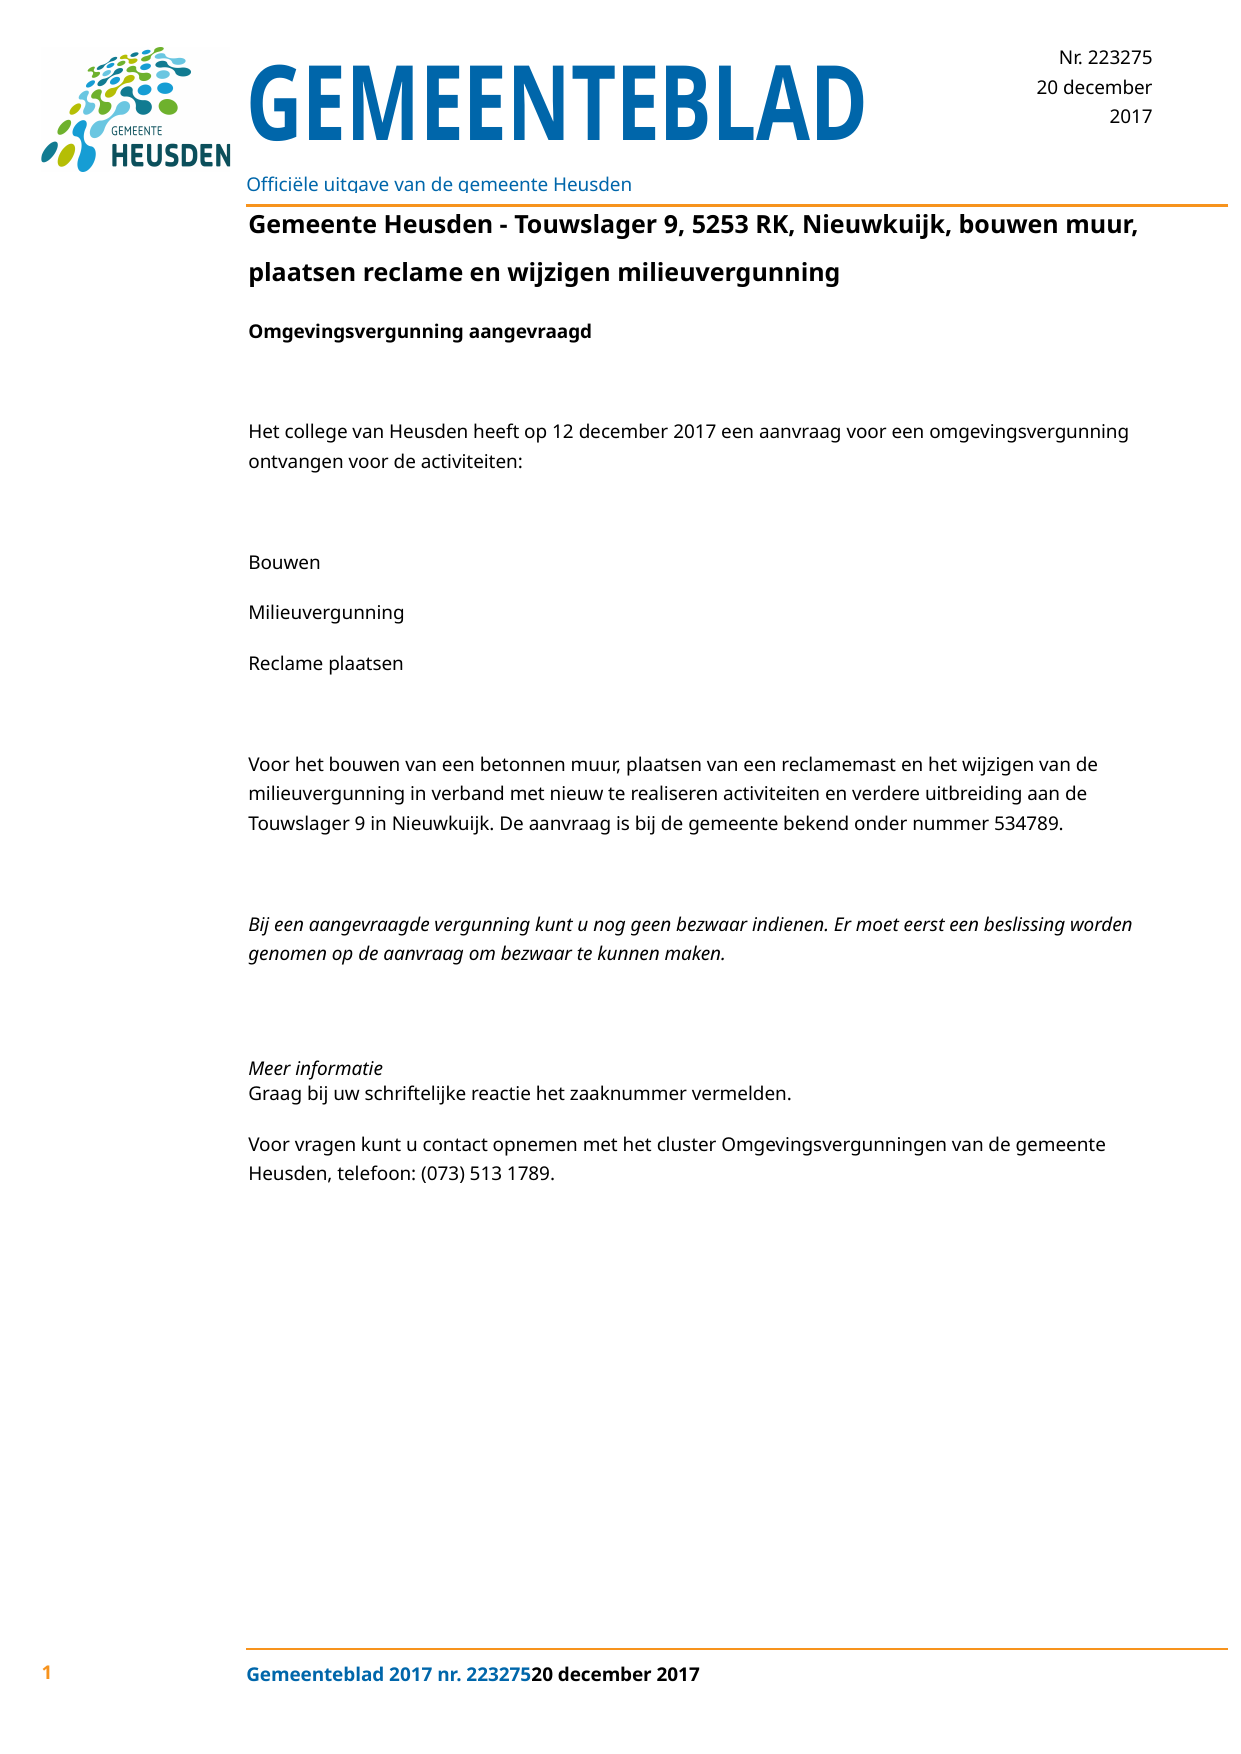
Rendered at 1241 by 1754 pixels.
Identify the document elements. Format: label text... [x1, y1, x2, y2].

text Graag bij uw schriftelijke reactie het zaaknummer vermelden. [248, 1081, 1152, 1106]
text Bij een aangevraagde vergunning kunt u nog geen bezwaar indienen. Er moet eerst een beslissing worden genomen op de aanvraag om bezwaar te kunnen maken. [248, 911, 1152, 966]
text Voor het bouwen van een betonnen muur, plaatsen van een reclamemast en het wijzigen van de milieuvergunning in verband met nieuw te realiseren activiteiten en verdere uitbreiding aan de Touwslager 9 in Nieuwkuijk. De aanvraag is bij de gemeente bekend onder nummer 534789. [248, 751, 1152, 836]
text Het college van Heusden heeft op 12 december 2017 een aanvraag voor een omgevingsvergunning ontvangen voor de activiteiten: [248, 419, 1152, 474]
text Milieuvergunning [248, 599, 1152, 625]
text Reclame plaatsen [248, 650, 1152, 676]
text Bouwen [248, 549, 1152, 575]
text Meer informatie [248, 1055, 1152, 1081]
picture [41, 47, 231, 172]
text Gemeente Heusden - Touwslager 9, 5253 RK, Nieuwkuijk, bouwen muur, plaatsen reclame en wijzigen milieuvergunning [248, 207, 1152, 288]
text Voor vragen kunt u contact opnemen met het cluster Omgevingsvergunningen van de gemeente Heusden, telefoon: (073) 513 1789. [248, 1131, 1152, 1186]
text Omgevingsvergunning aangevraagd [248, 318, 1152, 344]
